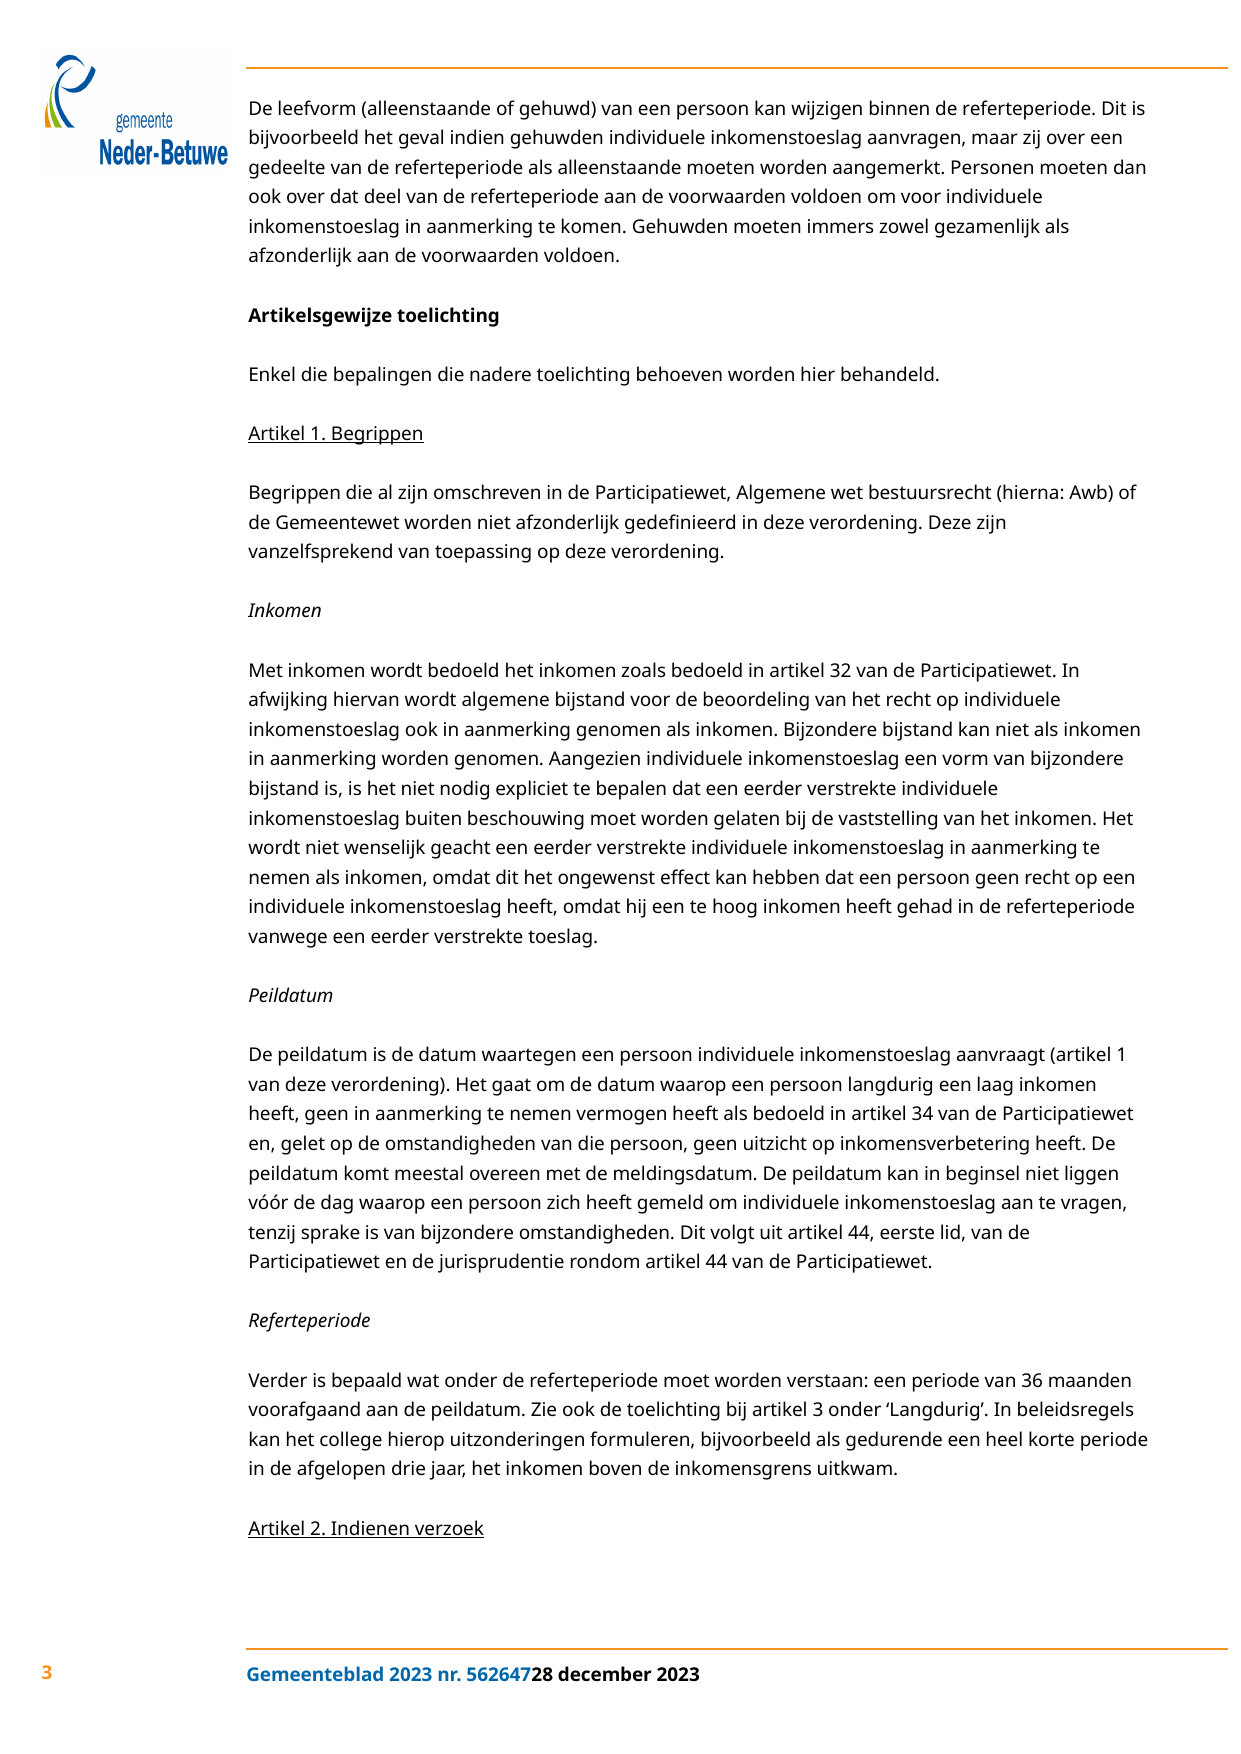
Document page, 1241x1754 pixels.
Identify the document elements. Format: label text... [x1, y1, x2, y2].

text Enkel die bepalingen die nadere toelichting behoeven worden hier behandeld. [248, 361, 1152, 387]
text De peildatum is de datum waartegen een persoon individuele inkomenstoeslag aanvraagt (artikel 1 van deze verordening). Het gaat om de datum waarop een persoon langdurig een laag inkomen heeft, geen in aanmerking te nemen vermogen heeft als bedoeld in artikel 34 van de Participatiewet en, gelet op de omstandigheden van die persoon, geen uitzicht op inkomensverbetering heeft. De peildatum komt meestal overeen met de meldingsdatum. De peildatum kan in beginsel niet liggen vóór de dag waarop een persoon zich heeft gemeld om individuele inkomenstoeslag aan te vragen, tenzij sprake is van bijzondere omstandigheden. Dit volgt uit artikel 44, eerste lid, van de Participatiewet en de jurisprudentie rondom artikel 44 van de Participatiewet. [248, 1041, 1152, 1274]
text Verder is bepaald wat onder de referteperiode moet worden verstaan: een periode van 36 maanden voorafgaand aan de peildatum. Zie ook de toelichting bij artikel 3 onder ‘Langdurig’. In beleidsregels kan het college hierop uitzonderingen formuleren, bijvoorbeeld als gedurende een heel korte periode in de afgelopen drie jaar, het inkomen boven de inkomensgrens uitkwam. [248, 1367, 1152, 1481]
text Peildatum [248, 982, 1152, 1008]
text Inkomen [248, 598, 1152, 623]
text Artikel 2. Indienen verzoek [248, 1515, 1152, 1541]
text Artikelsgewijze toelichting [248, 302, 1152, 328]
text Met inkomen wordt bedoeld het inkomen zoals bedoeld in artikel 32 van de Participatiewet. In afwijking hiervan wordt algemene bijstand voor de beoordeling van het recht op individuele inkomenstoeslag ook in aanmerking genomen als inkomen. Bijzondere bijstand kan niet als inkomen in aanmerking worden genomen. Aangezien individuele inkomenstoeslag een vorm van bijzondere bijstand is, is het niet nodig expliciet te bepalen dat een eerder verstrekte individuele inkomenstoeslag buiten beschouwing moet worden gelaten bij de vaststelling van het inkomen. Het wordt niet wenselijk geacht een eerder verstrekte individuele inkomenstoeslag in aanmerking te nemen als inkomen, omdat dit het ongewenst effect kan hebben dat een persoon geen recht op een individuele inkomenstoeslag heeft, omdat hij een te hoog inkomen heeft gehad in de referteperiode vanwege een eerder verstrekte toeslag. [248, 657, 1152, 949]
text De leefvorm (alleenstaande of gehuwd) van een persoon kan wijzigen binnen de referteperiode. Dit is bijvoorbeeld het geval indien gehuwden individuele inkomenstoeslag aanvragen, maar zij over een gedeelte van de referteperiode als alleenstaande moeten worden aangemerkt. Personen moeten dan ook over dat deel van de referteperiode aan de voorwaarden voldoen om voor individuele inkomenstoeslag in aanmerking te komen. Gehuwden moeten immers zowel gezamenlijk als afzonderlijk aan de voorwaarden voldoen. [248, 95, 1152, 268]
text Referteperiode [248, 1308, 1152, 1333]
text Begrippen die al zijn omschreven in de Participatiewet, Algemene wet bestuursrecht (hierna: Awb) of de Gemeentewet worden niet afzonderlijk gedefinieerd in deze verordening. Deze zijn vanzelfsprekend van toepassing op deze verordening. [248, 479, 1152, 564]
picture [41, 47, 231, 172]
text Artikel 1. Begrippen [248, 420, 1152, 446]
